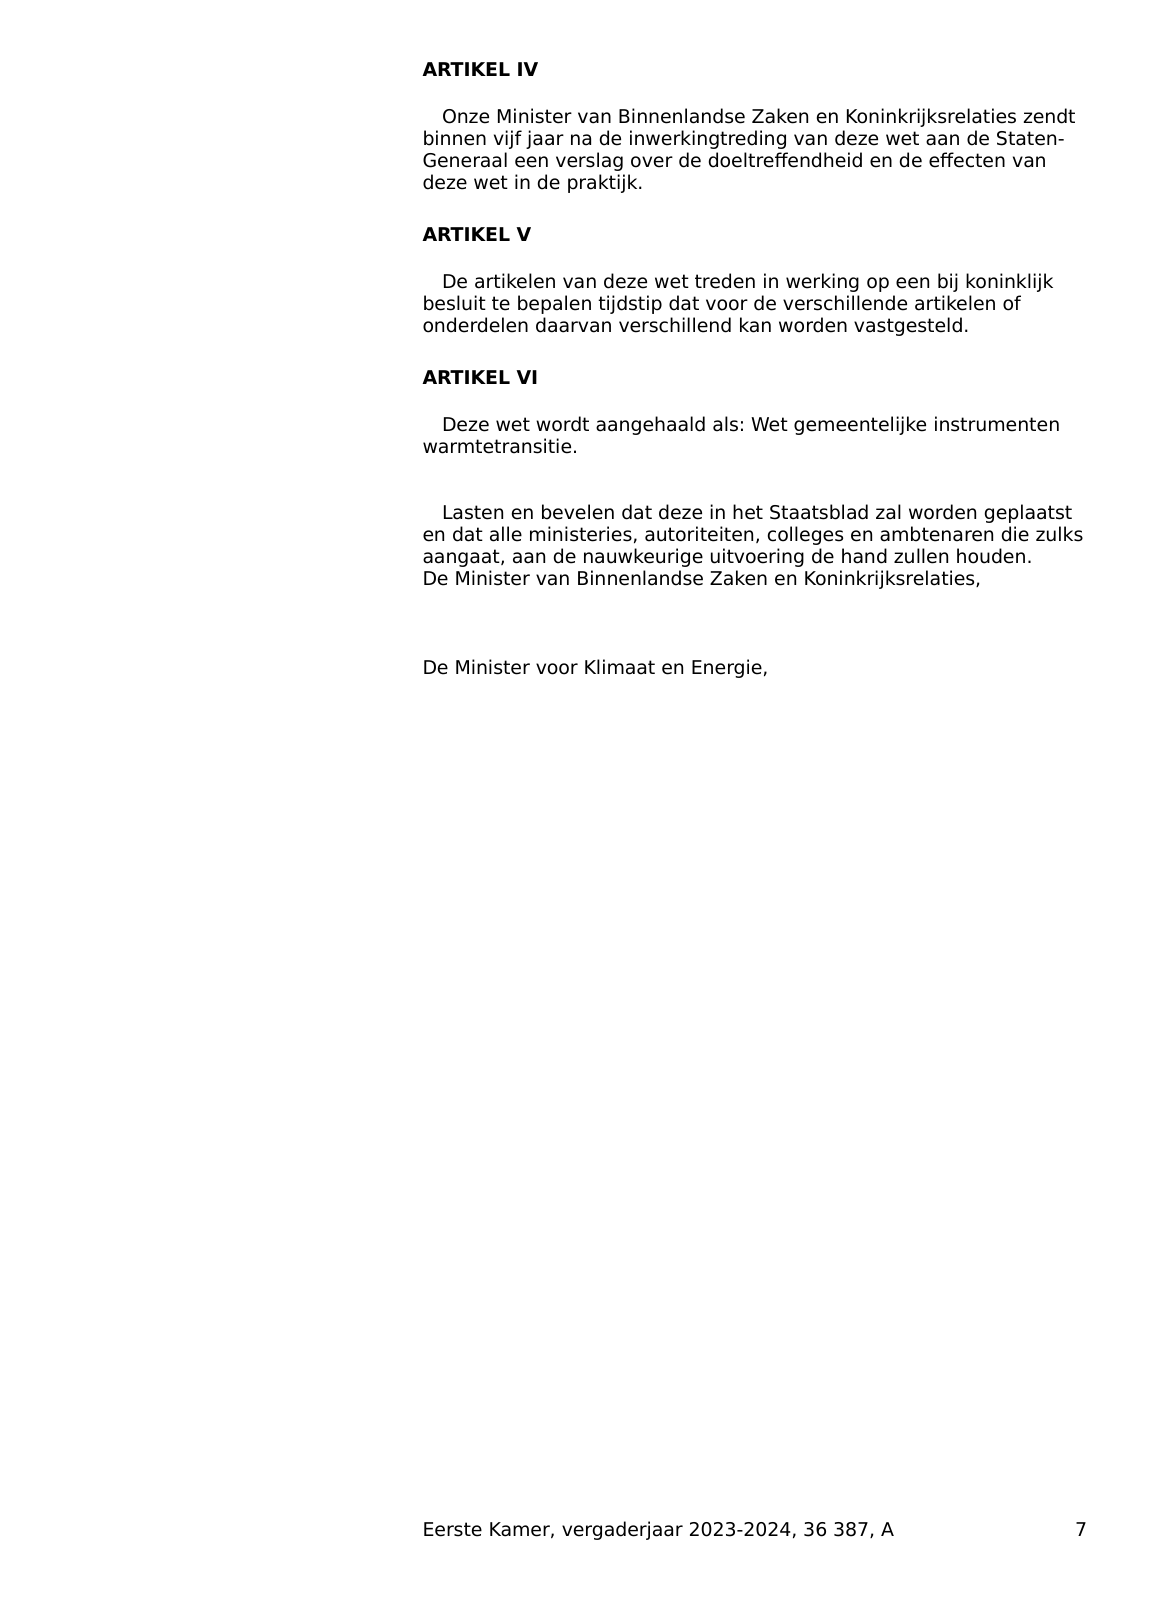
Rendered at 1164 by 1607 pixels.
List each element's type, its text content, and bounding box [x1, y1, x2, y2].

text De Minister van Binnenlandse Zaken en Koninkrijksrelaties, [422, 568, 1087, 590]
text Deze wet wordt aangehaald als: Wet gemeentelijke instrumenten warmtetransitie. [422, 414, 1087, 458]
subtitle ARTIKEL V [422, 224, 1087, 246]
text Onze Minister van Binnenlandse Zaken en Koninkrijksrelaties zendt binnen vijf jaar na de inwerkingtreding van deze wet aan de Staten-Generaal een verslag over de doeltreffendheid en de effecten van deze wet in de praktijk. [422, 106, 1087, 194]
text De Minister voor Klimaat en Energie, [422, 657, 1087, 679]
subtitle ARTIKEL VI [422, 367, 1087, 389]
subtitle ARTIKEL IV [422, 59, 1087, 81]
text Lasten en bevelen dat deze in het Staatsblad zal worden geplaatst en dat alle ministeries, autoriteiten, colleges en ambtenaren die zulks aangaat, aan de nauwkeurige uitvoering de hand zullen houden. [422, 502, 1087, 568]
text De artikelen van deze wet treden in werking op een bij koninklijk besluit te bepalen tijdstip dat voor de verschillende artikelen of onderdelen daarvan verschillend kan worden vastgesteld. [422, 271, 1087, 337]
